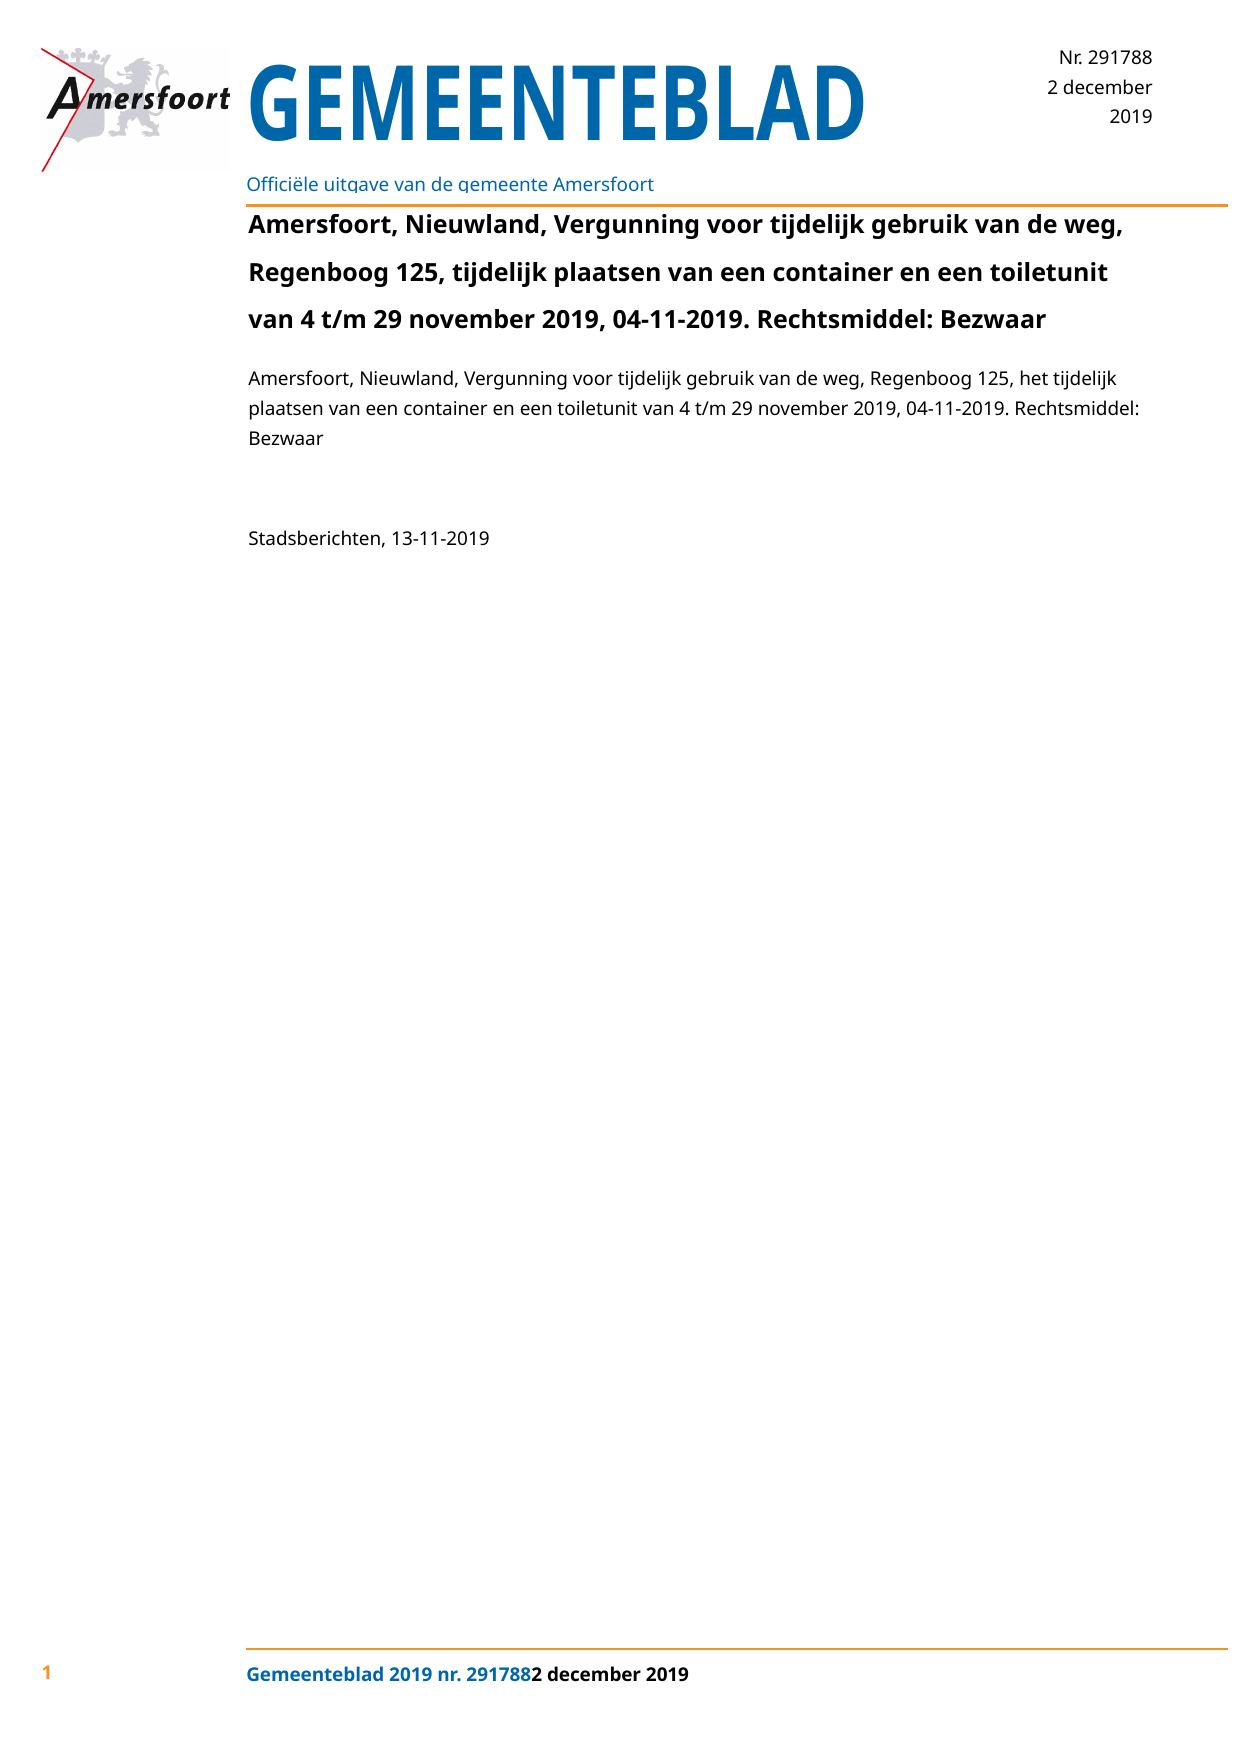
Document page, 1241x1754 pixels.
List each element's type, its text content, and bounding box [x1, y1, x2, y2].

text Amersfoort, Nieuwland, Vergunning voor tijdelijk gebruik van de weg, Regenboog 125, tijdelijk plaatsen van een container en een toiletunit van 4 t/m 29 november 2019, 04-11-2019. Rechtsmiddel: Bezwaar [248, 207, 1152, 336]
picture [41, 47, 231, 172]
text Amersfoort, Nieuwland, Vergunning voor tijdelijk gebruik van de weg, Regenboog 125, het tijdelijk plaatsen van een container en een toiletunit van 4 t/m 29 november 2019, 04-11-2019. Rechtsmiddel: Bezwaar [248, 366, 1152, 450]
text Stadsberichten, 13-11-2019 [248, 526, 1152, 551]
